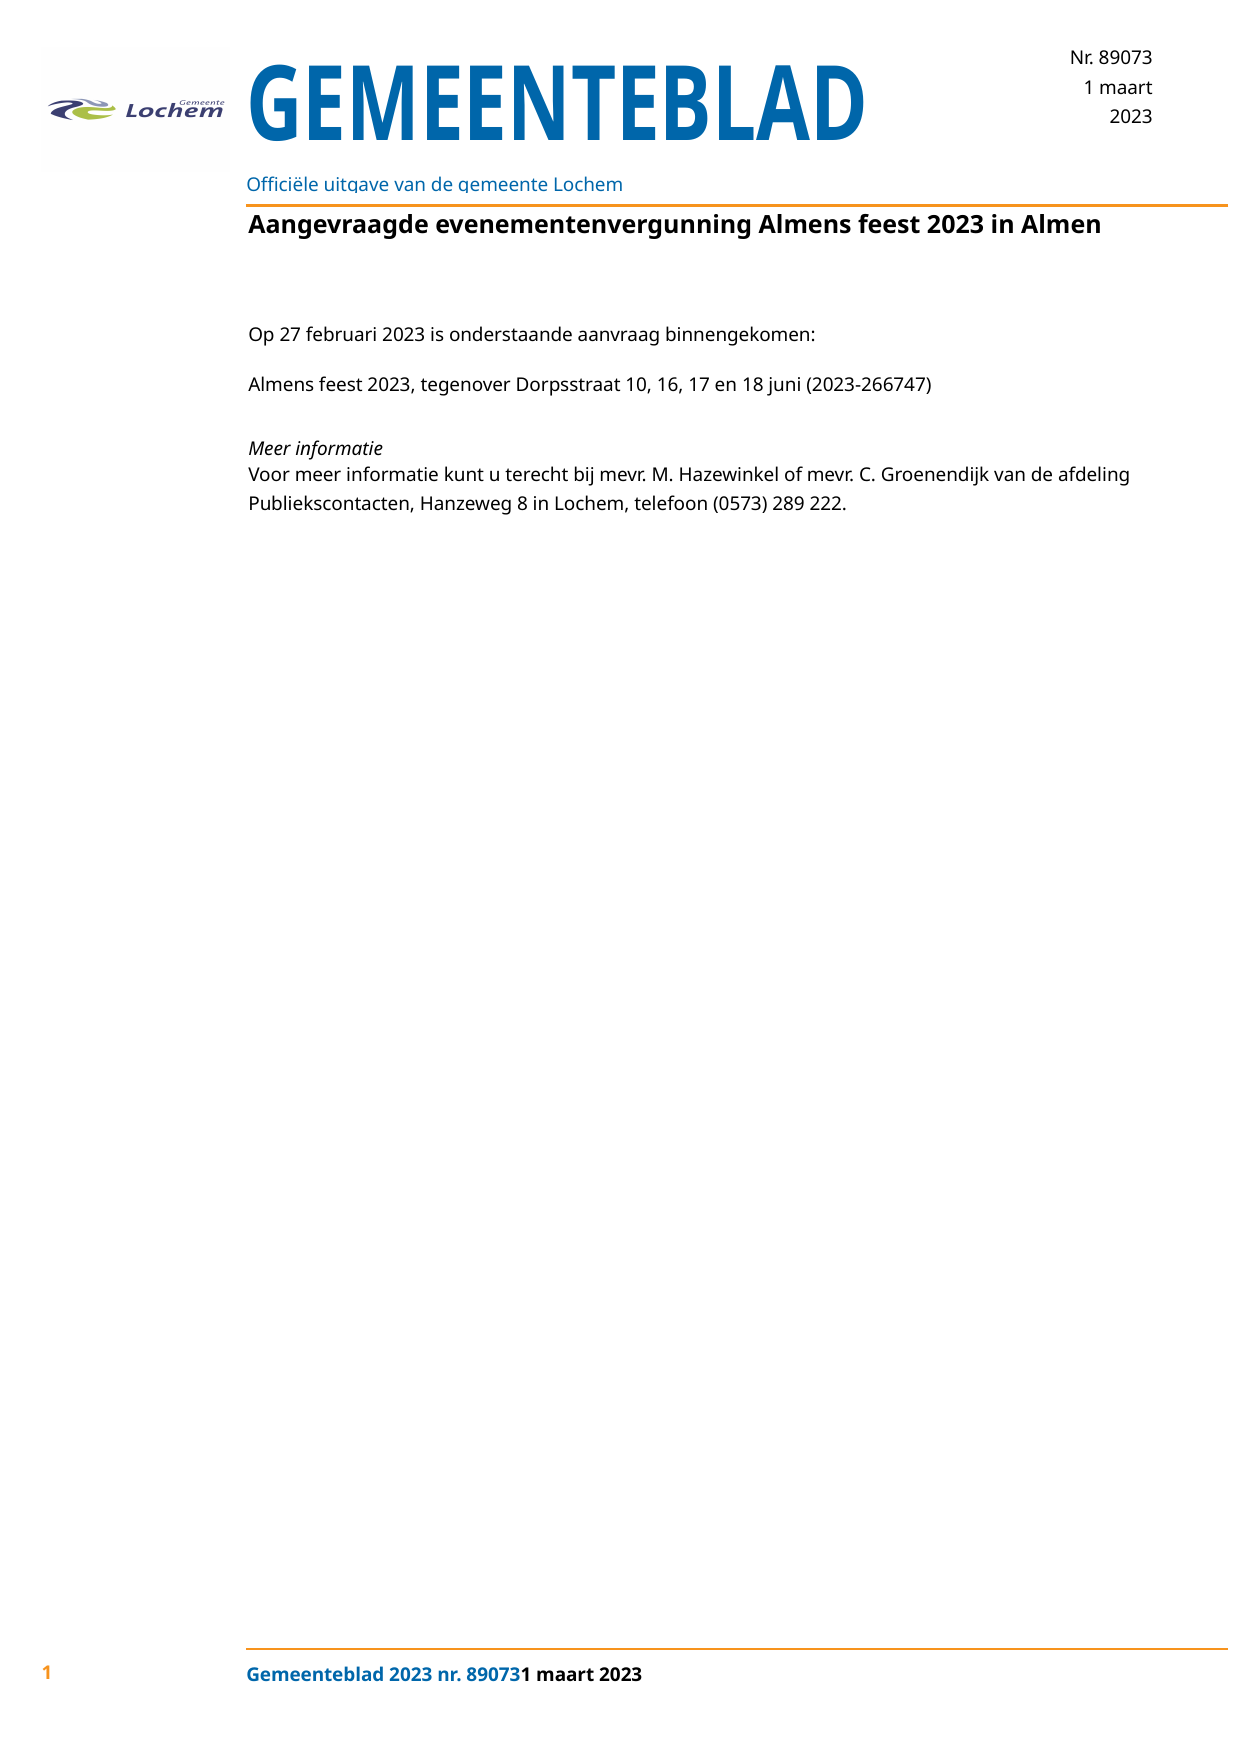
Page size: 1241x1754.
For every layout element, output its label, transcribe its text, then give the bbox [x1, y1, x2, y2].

text Voor meer informatie kunt u terecht bij mevr. M. Hazewinkel of mevr. C. Groenendijk van de afdeling Publiekscontacten, Hanzeweg 8 in Lochem, telefoon (0573) 289 222. [248, 461, 1152, 516]
text Meer informatie [248, 435, 1152, 461]
text Op 27 februari 2023 is onderstaande aanvraag binnengekomen: [248, 321, 1152, 346]
picture [41, 47, 231, 172]
text Aangevraagde evenementenvergunning Almens feest 2023 in Almen [248, 207, 1152, 241]
text Almens feest 2023, tegenover Dorpsstraat 10, 16, 17 en 18 juni (2023-266747) [248, 371, 1152, 397]
